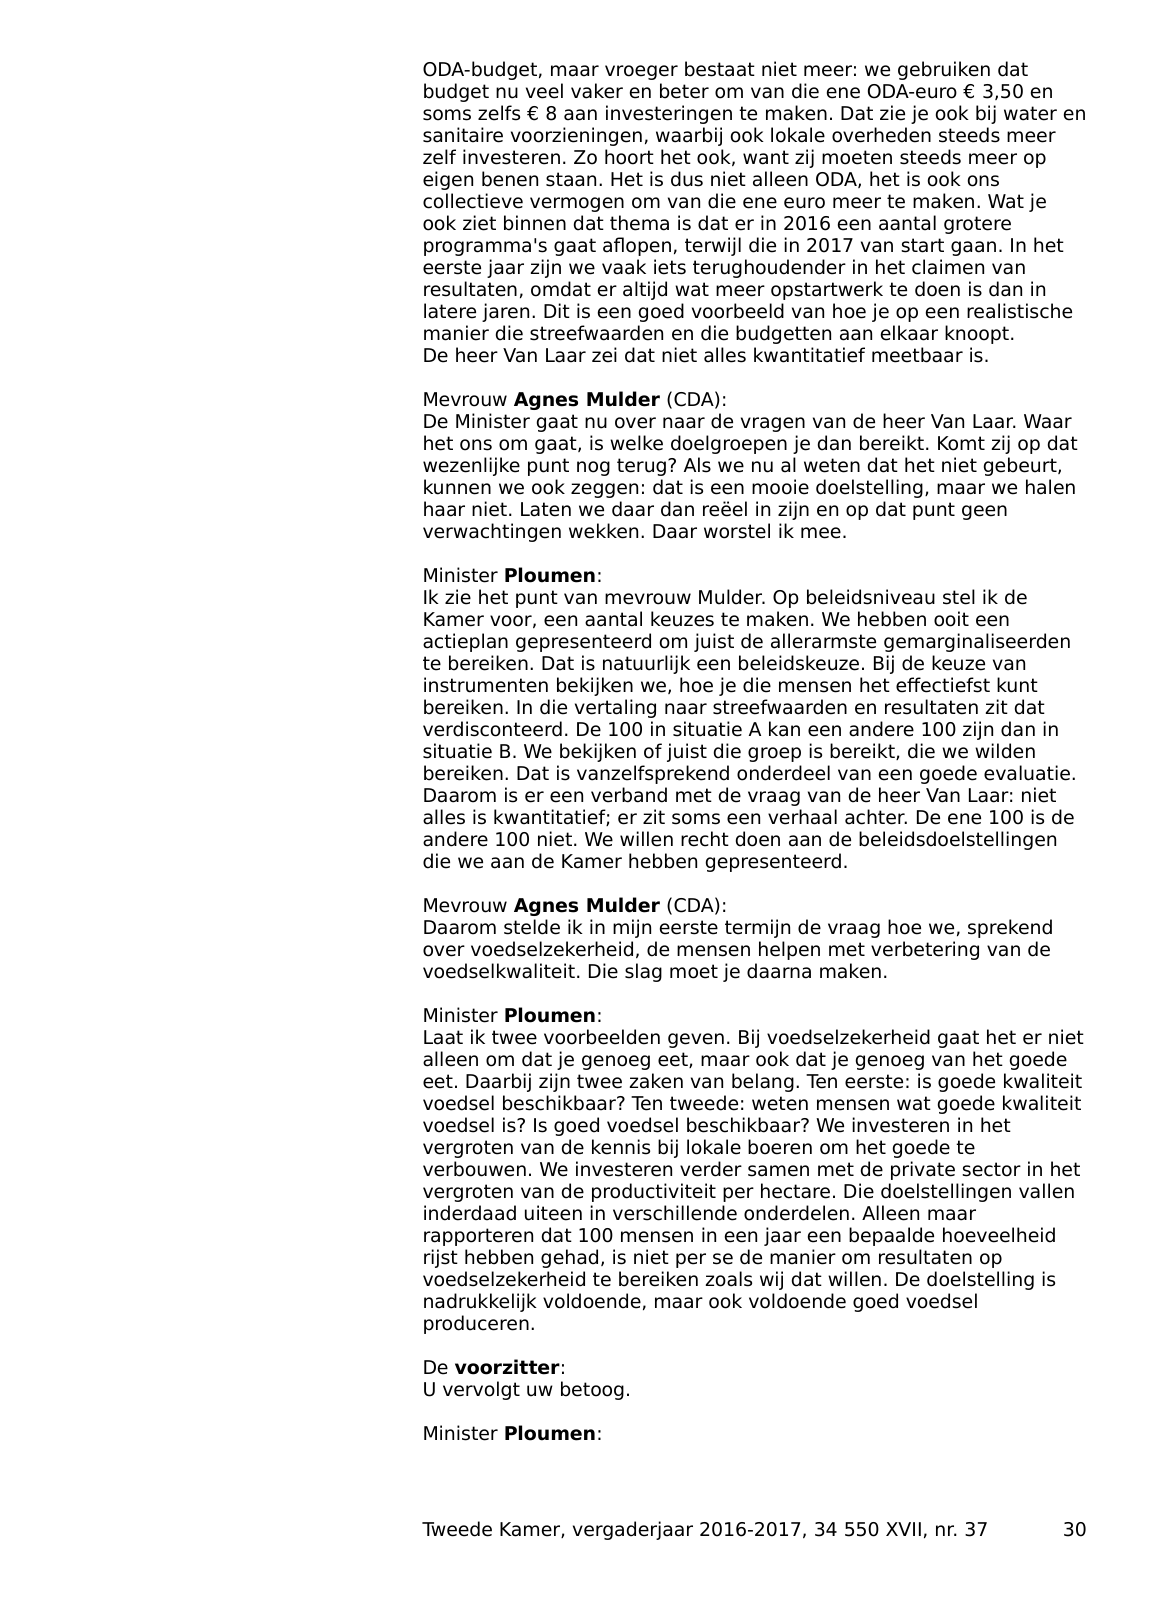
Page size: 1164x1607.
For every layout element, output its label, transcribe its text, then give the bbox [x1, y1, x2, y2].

text De voorzitter: [422, 1357, 1087, 1379]
text Daarom stelde ik in mijn eerste termijn de vraag hoe we, sprekend over voedselzekerheid, de mensen helpen met verbetering van de voedselkwaliteit. Die slag moet je daarna maken. [422, 917, 1087, 983]
text U vervolgt uw betoog. [422, 1379, 1087, 1401]
text Ik zie het punt van mevrouw Mulder. Op beleidsniveau stel ik de Kamer voor, een aantal keuzes te maken. We hebben ooit een actieplan gepresenteerd om juist de allerarmste gemarginaliseerden te bereiken. Dat is natuurlijk een beleidskeuze. Bij de keuze van instrumenten bekijken we, hoe je die mensen het effectiefst kunt bereiken. In die vertaling naar streefwaarden en resultaten zit dat verdisconteerd. De 100 in situatie A kan een andere 100 zijn dan in situatie B. We bekijken of juist die groep is bereikt, die we wilden bereiken. Dat is vanzelfsprekend onderdeel van een goede evaluatie. Daarom is er een verband met de vraag van de heer Van Laar: niet alles is kwantitatief; er zit soms een verhaal achter. De ene 100 is de andere 100 niet. We willen recht doen aan de beleidsdoelstellingen die we aan de Kamer hebben gepresenteerd. [422, 587, 1087, 873]
text Minister Ploumen: [422, 1005, 1087, 1027]
text Laat ik twee voorbeelden geven. Bij voedselzekerheid gaat het er niet alleen om dat je genoeg eet, maar ook dat je genoeg van het goede eet. Daarbij zijn twee zaken van belang. Ten eerste: is goede kwaliteit voedsel beschikbaar? Ten tweede: weten mensen wat goede kwaliteit voedsel is? Is goed voedsel beschikbaar? We investeren in het vergroten van de kennis bij lokale boeren om het goede te verbouwen. We investeren verder samen met de private sector in het vergroten van de productiviteit per hectare. Die doelstellingen vallen inderdaad uiteen in verschillende onderdelen. Alleen maar rapporteren dat 100 mensen in een jaar een bepaalde hoeveelheid rijst hebben gehad, is niet per se de manier om resultaten op voedselzekerheid te bereiken zoals wij dat willen. De doelstelling is nadrukkelijk voldoende, maar ook voldoende goed voedsel produceren. [422, 1027, 1087, 1335]
text Mevrouw Agnes Mulder (CDA): [422, 389, 1087, 411]
text Minister Ploumen: [422, 1423, 1087, 1445]
text Minister Ploumen: [422, 565, 1087, 587]
text De Minister gaat nu over naar de vragen van de heer Van Laar. Waar het ons om gaat, is welke doelgroepen je dan bereikt. Komt zij op dat wezenlijke punt nog terug? Als we nu al weten dat het niet gebeurt, kunnen we ook zeggen: dat is een mooie doelstelling, maar we halen haar niet. Laten we daar dan reëel in zijn en op dat punt geen verwachtingen wekken. Daar worstel ik mee. [422, 411, 1087, 543]
text Mevrouw Agnes Mulder (CDA): [422, 895, 1087, 917]
text ODA-budget, maar vroeger bestaat niet meer: we gebruiken dat budget nu veel vaker en beter om van die ene ODA-euro € 3,50 en soms zelfs € 8 aan investeringen te maken. Dat zie je ook bij water en sanitaire voorzieningen, waarbij ook lokale overheden steeds meer zelf investeren. Zo hoort het ook, want zij moeten steeds meer op eigen benen staan. Het is dus niet alleen ODA, het is ook ons collectieve vermogen om van die ene euro meer te maken. Wat je ook ziet binnen dat thema is dat er in 2016 een aantal grotere programma's gaat aflopen, terwijl die in 2017 van start gaan. In het eerste jaar zijn we vaak iets terughoudender in het claimen van resultaten, omdat er altijd wat meer opstartwerk te doen is dan in latere jaren. Dit is een goed voorbeeld van hoe je op een realistische manier die streefwaarden en die budgetten aan elkaar knoopt. [422, 59, 1087, 345]
text De heer Van Laar zei dat niet alles kwantitatief meetbaar is. [422, 345, 1087, 367]
